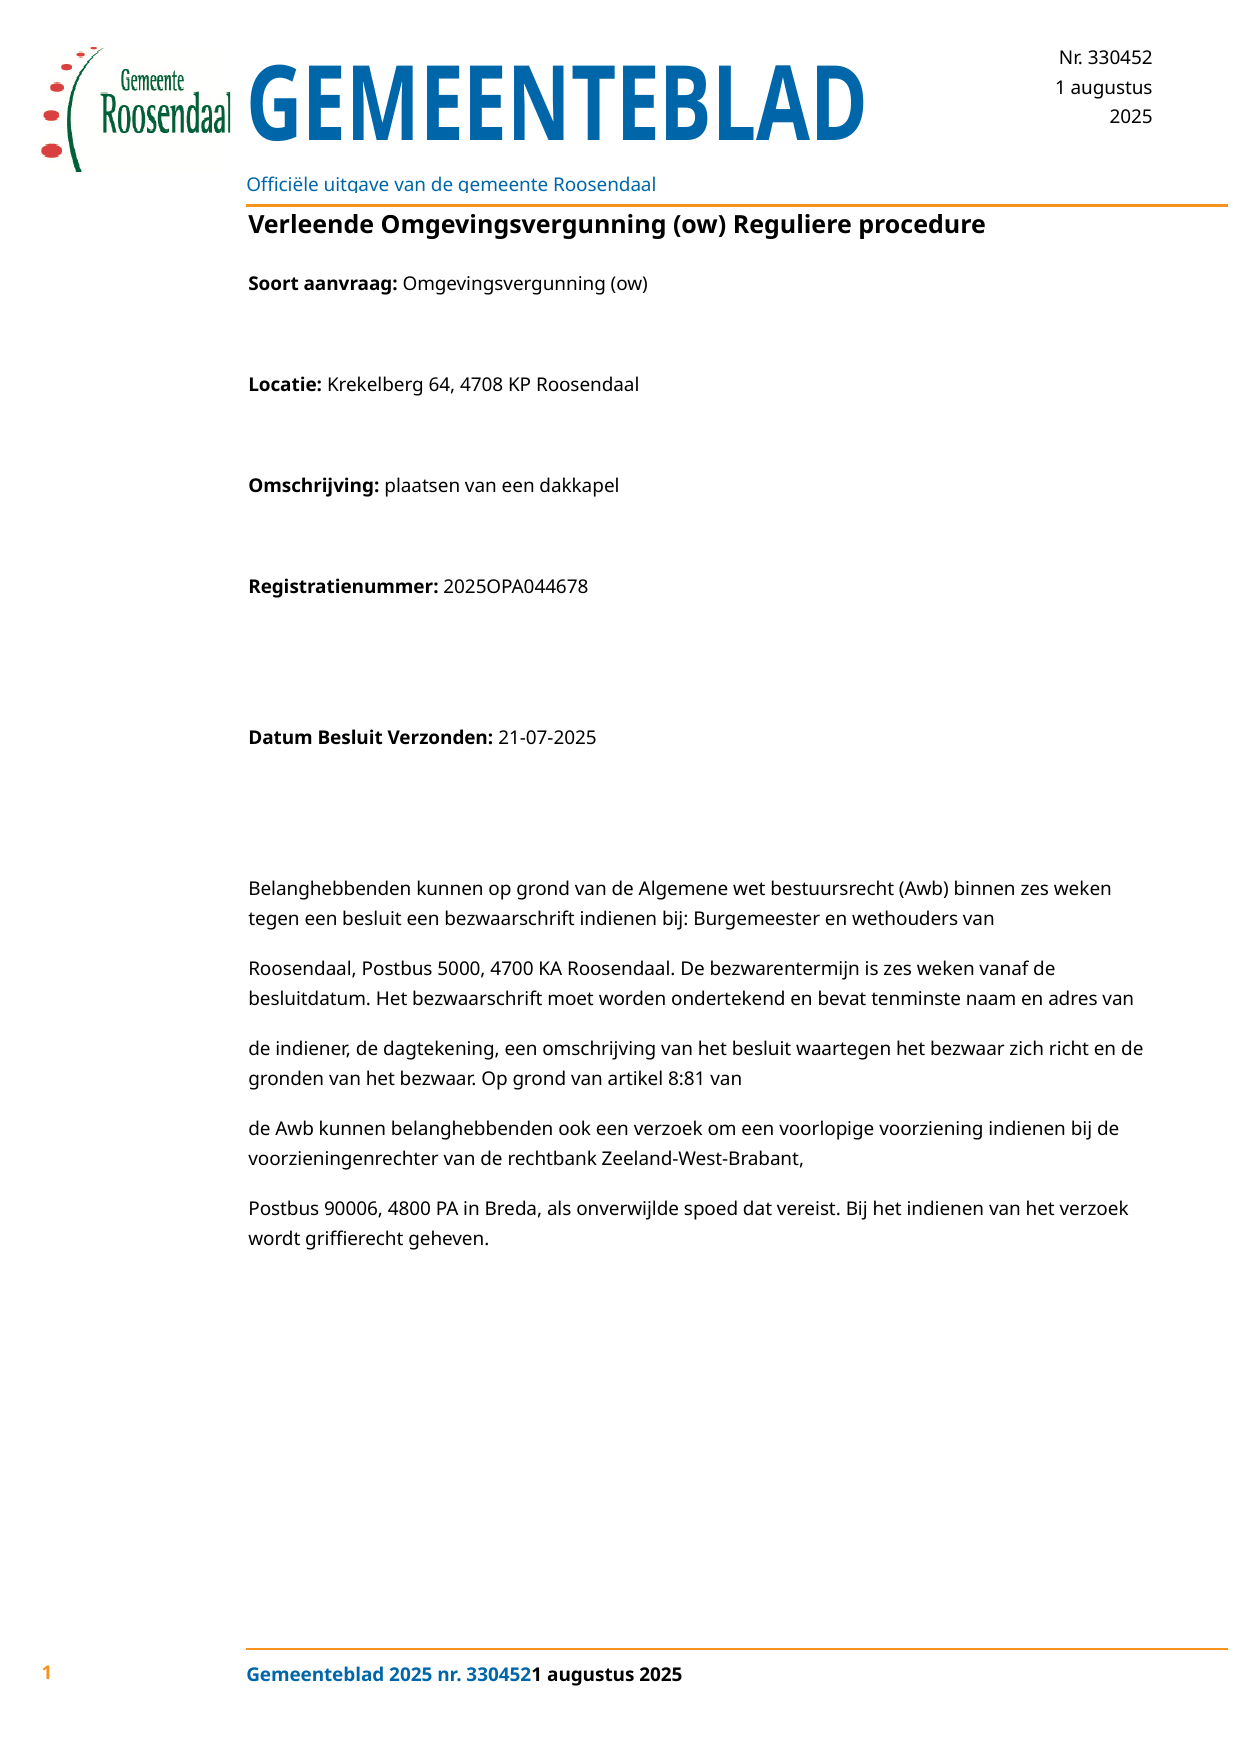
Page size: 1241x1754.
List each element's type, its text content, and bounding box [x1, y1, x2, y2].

text Locatie: Krekelberg 64, 4708 KP Roosendaal [248, 371, 1152, 397]
picture [41, 47, 231, 172]
text Belanghebbenden kunnen op grond van de Algemene wet bestuursrecht (Awb) binnen zes weken tegen een besluit een bezwaarschrift indienen bij: Burgemeester en wethouders van [248, 875, 1152, 931]
text Postbus 90006, 4800 PA in Breda, als onverwijlde spoed dat vereist. Bij het indienen van het verzoek wordt griffierecht geheven. [248, 1195, 1152, 1251]
text Soort aanvraag: Omgevingsvergunning (ow) [248, 270, 1152, 296]
text Roosendaal, Postbus 5000, 4700 KA Roosendaal. De bezwarentermijn is zes weken vanaf de besluitdatum. Het bezwaarschrift moet worden ondertekend en bevat tenminste naam en adres van [248, 955, 1152, 1011]
text Omschrijving: plaatsen van een dakkapel [248, 472, 1152, 498]
text Registratienummer: 2025OPA044678 [248, 573, 1152, 598]
text de Awb kunnen belanghebbenden ook een verzoek om een voorlopige voorziening indienen bij de voorzieningenrechter van de rechtbank Zeeland-West-Brabant, [248, 1115, 1152, 1171]
text Verleende Omgevingsvergunning (ow) Reguliere procedure [248, 207, 1152, 241]
text de indiener, de dagtekening, een omschrijving van het besluit waartegen het bezwaar zich richt en de gronden van het bezwaar. Op grond van artikel 8:81 van [248, 1035, 1152, 1091]
text Datum Besluit Verzonden: 21-07-2025 [248, 724, 1152, 750]
